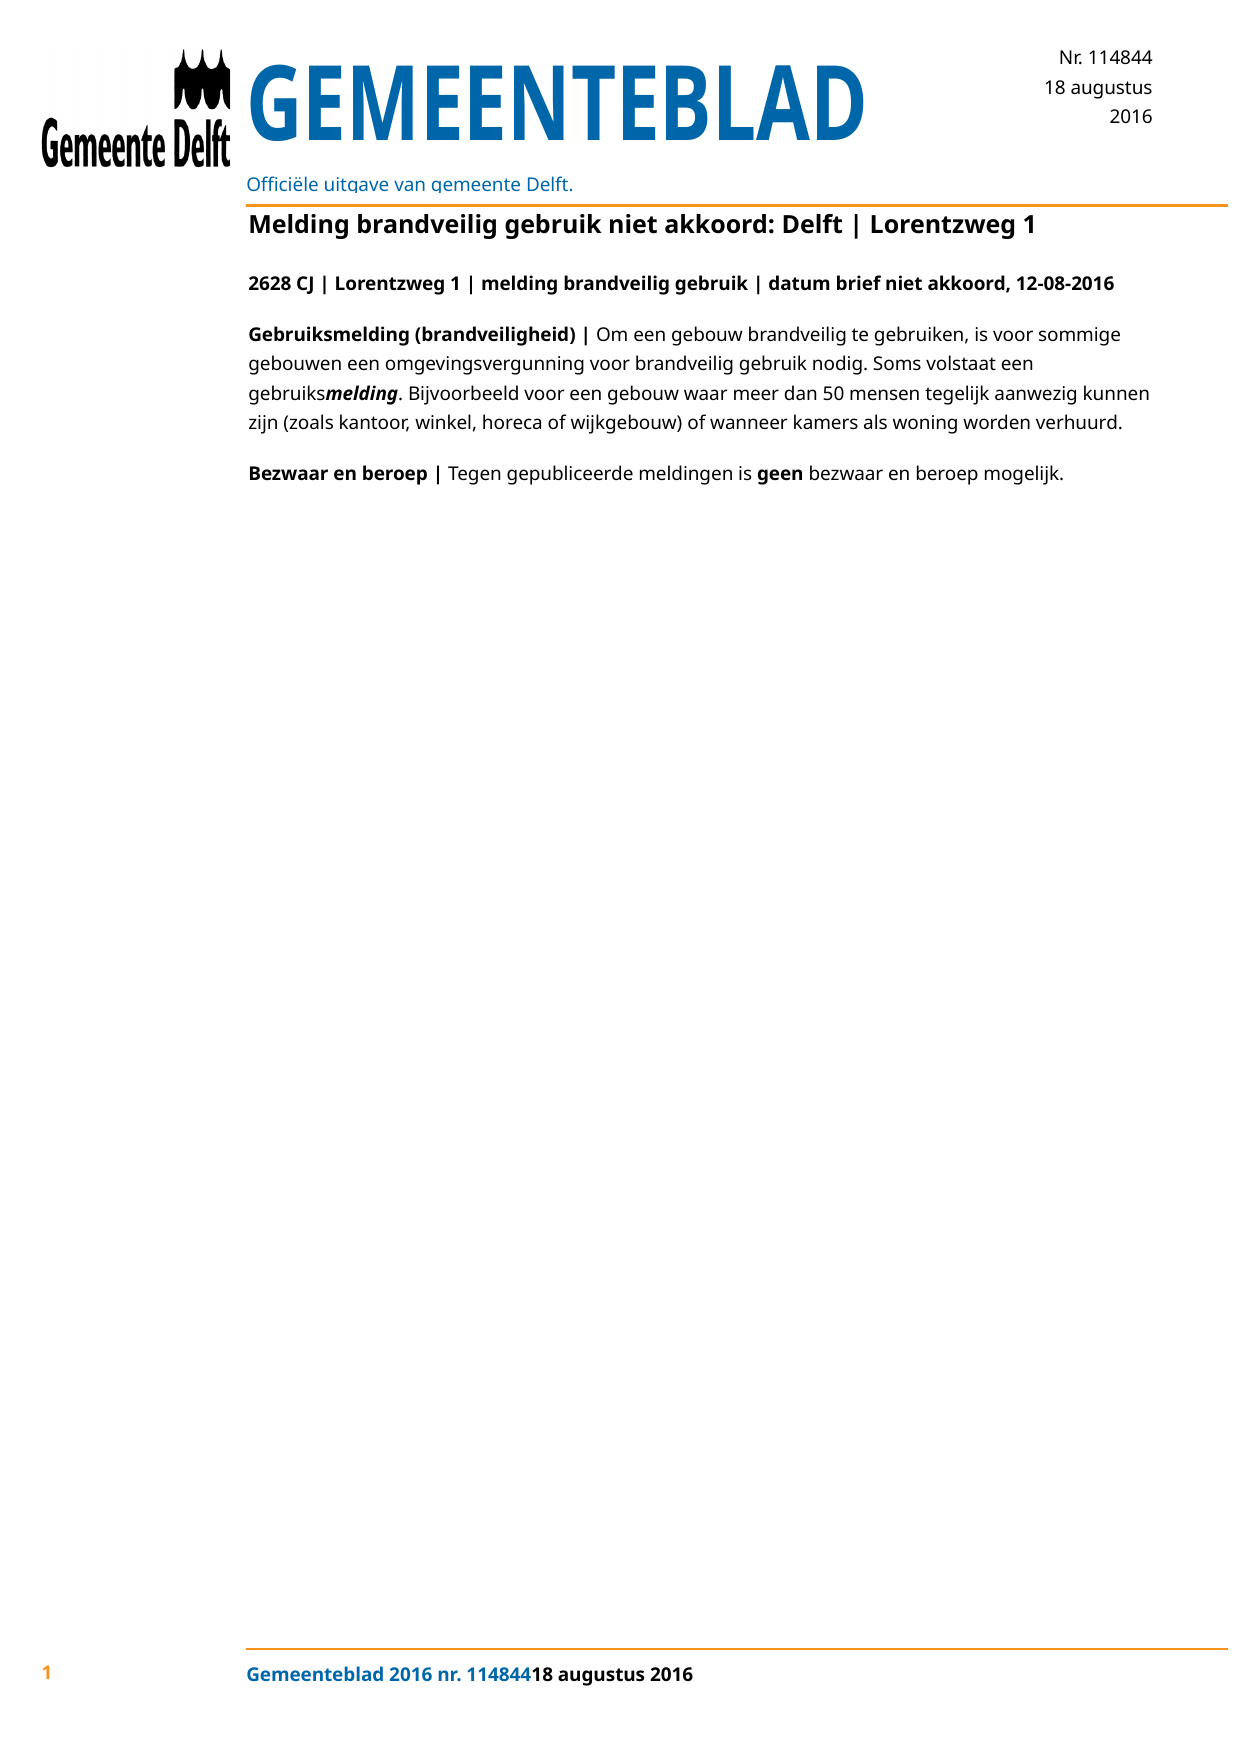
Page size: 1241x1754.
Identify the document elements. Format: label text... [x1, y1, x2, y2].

text Melding brandveilig gebruik niet akkoord: Delft | Lorentzweg 1 [248, 207, 1152, 241]
text Bezwaar en beroep | Tegen gepubliceerde meldingen is geen bezwaar en beroep mogelijk. [248, 460, 1152, 486]
picture [41, 47, 231, 172]
text 2628 CJ | Lorentzweg 1 | melding brandveilig gebruik | datum brief niet akkoord, 12-08-2016 [248, 270, 1152, 296]
text Gebruiksmelding (brandveiligheid) | Om een gebouw brandveilig te gebruiken, is voor sommige gebouwen een omgevingsvergunning voor brandveilig gebruik nodig. Soms volstaat een gebruiksmelding. Bijvoorbeeld voor een gebouw waar meer dan 50 mensen tegelijk aanwezig kunnen zijn (zoals kantoor, winkel, horeca of wijkgebouw) of wanneer kamers als woning worden verhuurd. [248, 321, 1152, 435]
